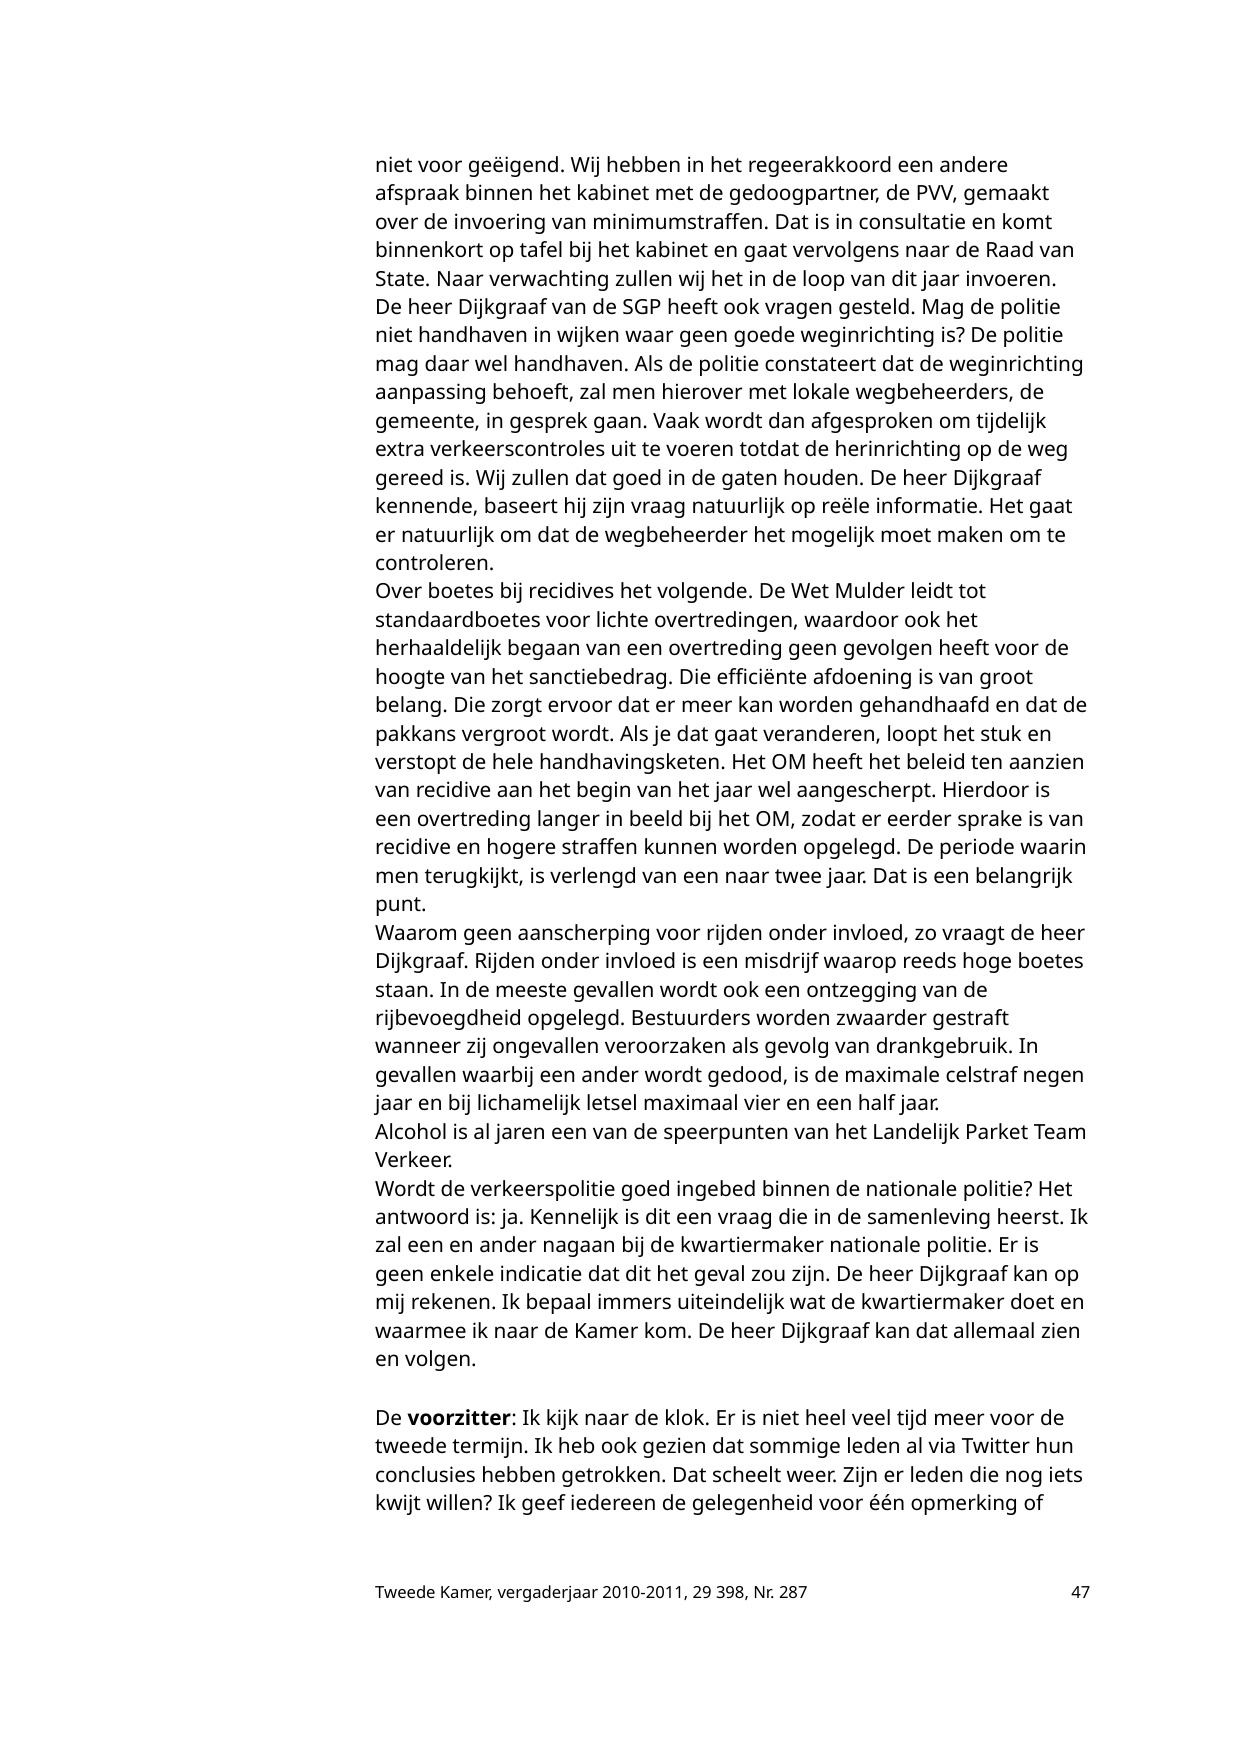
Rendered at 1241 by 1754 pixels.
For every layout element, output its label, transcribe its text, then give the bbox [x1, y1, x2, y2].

text niet voor geëigend. Wij hebben in het regeerakkoord een andere afspraak binnen het kabinet met de gedoogpartner, de PVV, gemaakt over de invoering van minimumstraffen. Dat is in consultatie en komt binnenkort op tafel bij het kabinet en gaat vervolgens naar de Raad van State. Naar verwachting zullen wij het in de loop van dit jaar invoeren. [375, 150, 1090, 292]
text Wordt de verkeerspolitie goed ingebed binnen de nationale politie? Het antwoord is: ja. Kennelijk is dit een vraag die in de samenleving heerst. Ik zal een en ander nagaan bij de kwartiermaker nationale politie. Er is geen enkele indicatie dat dit het geval zou zijn. De heer Dijkgraaf kan op mij rekenen. Ik bepaal immers uiteindelijk wat de kwartiermaker doet en waarmee ik naar de Kamer kom. De heer Dijkgraaf kan dat allemaal zien en volgen. [375, 1174, 1090, 1373]
text Over boetes bij recidives het volgende. De Wet Mulder leidt tot standaardboetes voor lichte overtredingen, waardoor ook het herhaaldelijk begaan van een overtreding geen gevolgen heeft voor de hoogte van het sanctiebedrag. Die efficiënte afdoening is van groot belang. Die zorgt ervoor dat er meer kan worden gehandhaafd en dat de pakkans vergroot wordt. Als je dat gaat veranderen, loopt het stuk en verstopt de hele handhavingsketen. Het OM heeft het beleid ten aanzien van recidive aan het begin van het jaar wel aangescherpt. Hierdoor is een overtreding langer in beeld bij het OM, zodat er eerder sprake is van recidive en hogere straffen kunnen worden opgelegd. De periode waarin men terugkijkt, is verlengd van een naar twee jaar. Dat is een belangrijk punt. [375, 577, 1090, 918]
text De voorzitter: Ik kijk naar de klok. Er is niet heel veel tijd meer voor de tweede termijn. Ik heb ook gezien dat sommige leden al via Twitter hun conclusies hebben getrokken. Dat scheelt weer. Zijn er leden die nog iets kwijt willen? Ik geef iedereen de gelegenheid voor één opmerking of [375, 1403, 1090, 1517]
text De heer Dijkgraaf van de SGP heeft ook vragen gesteld. Mag de politie niet handhaven in wijken waar geen goede weginrichting is? De politie mag daar wel handhaven. Als de politie constateert dat de weginrichting aanpassing behoeft, zal men hierover met lokale wegbeheerders, de gemeente, in gesprek gaan. Vaak wordt dan afgesproken om tijdelijk extra verkeerscontroles uit te voeren totdat de herinrichting op de weg gereed is. Wij zullen dat goed in de gaten houden. De heer Dijkgraaf kennende, baseert hij zijn vraag natuurlijk op reële informatie. Het gaat er natuurlijk om dat de wegbeheerder het mogelijk moet maken om te controleren. [375, 292, 1090, 577]
text Waarom geen aanscherping voor rijden onder invloed, zo vraagt de heer Dijkgraaf. Rijden onder invloed is een misdrijf waarop reeds hoge boetes staan. In de meeste gevallen wordt ook een ontzegging van de rijbevoegdheid opgelegd. Bestuurders worden zwaarder gestraft wanneer zij ongevallen veroorzaken als gevolg van drankgebruik. In gevallen waarbij een ander wordt gedood, is de maximale celstraf negen jaar en bij lichamelijk letsel maximaal vier en een half jaar. [375, 918, 1090, 1117]
text Alcohol is al jaren een van de speerpunten van het Landelijk Parket Team Verkeer. [375, 1117, 1090, 1174]
